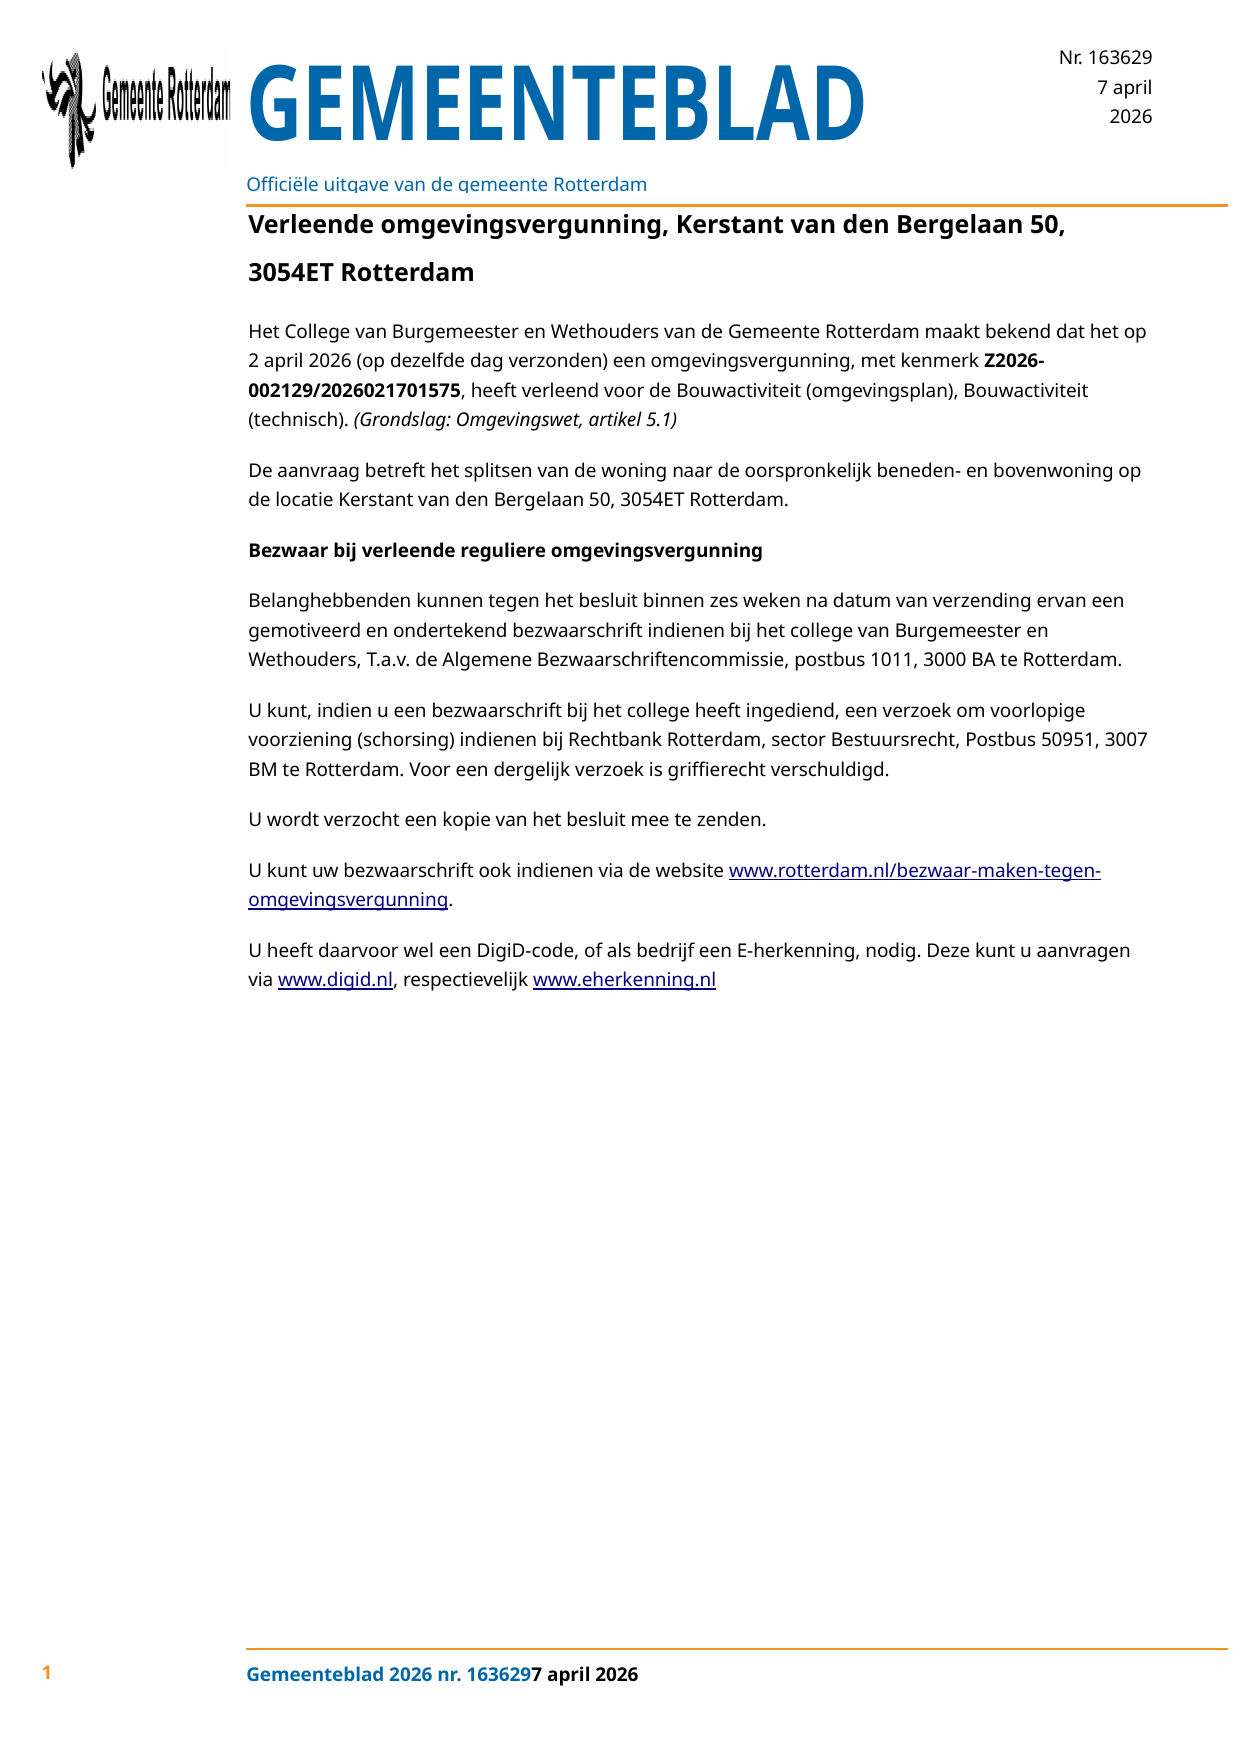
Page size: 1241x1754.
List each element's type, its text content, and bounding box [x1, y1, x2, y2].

text U kunt uw bezwaarschrift ook indienen via de website www.rotterdam.nl/bezwaar-maken-tegen-omgevingsvergunning. [248, 857, 1152, 912]
text Bezwaar bij verleende reguliere omgevingsvergunning [248, 537, 1152, 563]
text U heeft daarvoor wel een DigiD-code, of als bedrijf een E-herkenning, nodig. Deze kunt u aanvragen via www.digid.nl, respectievelijk www.eherkenning.nl [248, 937, 1152, 992]
text Belanghebbenden kunnen tegen het besluit binnen zes weken na datum van verzending ervan een gemotiveerd en ondertekend bezwaarschrift indienen bij het college van Burgemeester en Wethouders, T.a.v. de Algemene Bezwaarschriftencommissie, postbus 1011, 3000 BA te Rotterdam. [248, 587, 1152, 672]
text De aanvraag betreft het splitsen van de woning naar de oorspronkelijk beneden- en bovenwoning op de locatie Kerstant van den Bergelaan 50, 3054ET Rotterdam. [248, 457, 1152, 512]
picture [41, 47, 231, 172]
text U kunt, indien u een bezwaarschrift bij het college heeft ingediend, een verzoek om voorlopige voorziening (schorsing) indienen bij Rechtbank Rotterdam, sector Bestuursrecht, Postbus 50951, 3007 BM te Rotterdam. Voor een dergelijk verzoek is griffierecht verschuldigd. [248, 697, 1152, 782]
text Verleende omgevingsvergunning, Kerstant van den Bergelaan 50, 3054ET Rotterdam [248, 207, 1152, 288]
text Het College van Burgemeester en Wethouders van de Gemeente Rotterdam maakt bekend dat het op 2 april 2026 (op dezelfde dag verzonden) een omgevingsvergunning, met kenmerk Z2026-002129/2026021701575, heeft verleend voor de Bouwactiviteit (omgevingsplan), Bouwactiviteit (technisch). (Grondslag: Omgevingswet, artikel 5.1) [248, 318, 1152, 432]
text U wordt verzocht een kopie van het besluit mee te zenden. [248, 807, 1152, 832]
